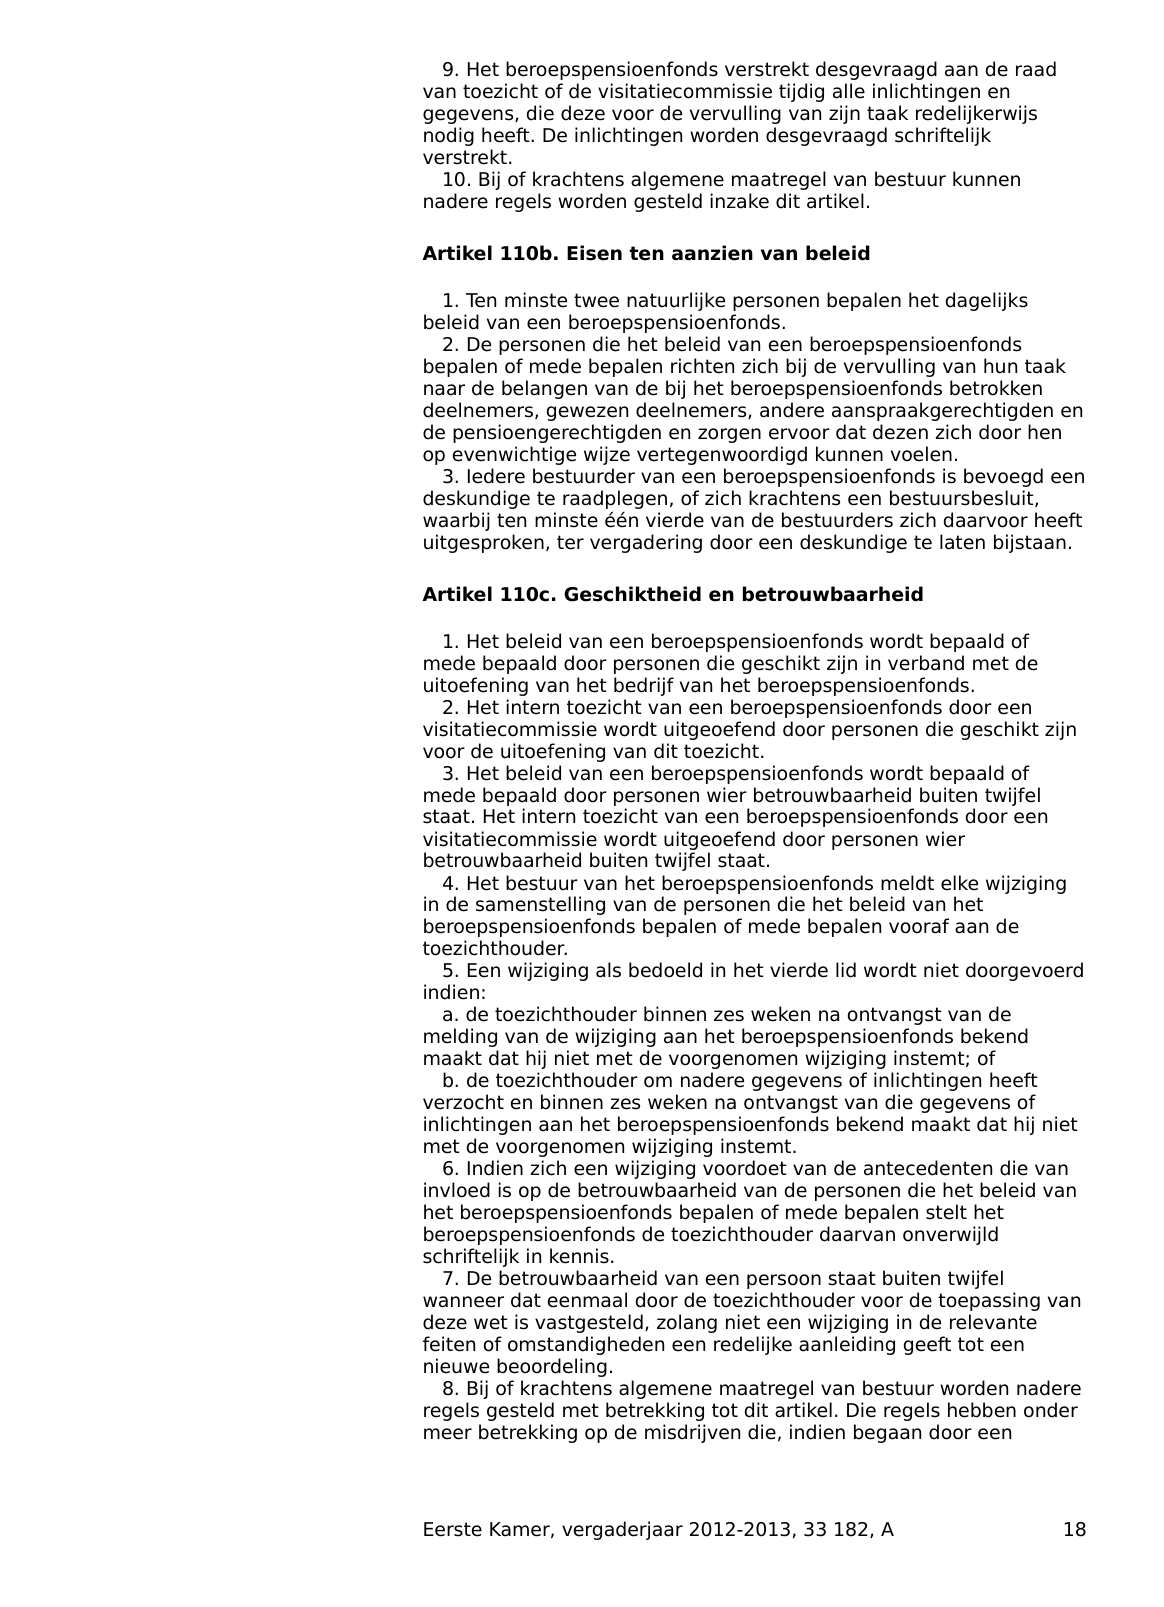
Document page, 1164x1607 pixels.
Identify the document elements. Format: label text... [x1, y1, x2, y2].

text 7. De betrouwbaarheid van een persoon staat buiten twijfel wanneer dat eenmaal door de toezichthouder voor de toepassing van deze wet is vastgesteld, zolang niet een wijziging in de relevante feiten of omstandigheden een redelijke aanleiding geeft tot een nieuwe beoordeling. [422, 1268, 1087, 1378]
text 6. Indien zich een wijziging voordoet van de antecedenten die van invloed is op de betrouwbaarheid van de personen die het beleid van het beroepspensioenfonds bepalen of mede bepalen stelt het beroepspensioenfonds de toezichthouder daarvan onverwijld schriftelijk in kennis. [422, 1158, 1087, 1268]
text 1. Ten minste twee natuurlijke personen bepalen het dagelijks beleid van een beroepspensioenfonds. [422, 290, 1087, 334]
subtitle Artikel 110b. Eisen ten aanzien van beleid [422, 243, 1087, 265]
text 10. Bij of krachtens algemene maatregel van bestuur kunnen nadere regels worden gesteld inzake dit artikel. [422, 169, 1087, 213]
text b. de toezichthouder om nadere gegevens of inlichtingen heeft verzocht en binnen zes weken na ontvangst van die gegevens of inlichtingen aan het beroepspensioenfonds bekend maakt dat hij niet met de voorgenomen wijziging instemt. [422, 1070, 1087, 1158]
text 5. Een wijziging als bedoeld in het vierde lid wordt niet doorgevoerd indien: [422, 960, 1087, 1004]
text 3. Iedere bestuurder van een beroepspensioenfonds is bevoegd een deskundige te raadplegen, of zich krachtens een bestuursbesluit, waarbij ten minste één vierde van de bestuurders zich daarvoor heeft uitgesproken, ter vergadering door een deskundige te laten bijstaan. [422, 466, 1087, 554]
subtitle Artikel 110c. Geschiktheid en betrouwbaarheid [422, 584, 1087, 606]
text 1. Het beleid van een beroepspensioenfonds wordt bepaald of mede bepaald door personen die geschikt zijn in verband met de uitoefening van het bedrijf van het beroepspensioenfonds. [422, 631, 1087, 697]
text 2. Het intern toezicht van een beroepspensioenfonds door een visitatiecommissie wordt uitgeoefend door personen die geschikt zijn voor de uitoefening van dit toezicht. [422, 697, 1087, 762]
text 9. Het beroepspensioenfonds verstrekt desgevraagd aan de raad van toezicht of de visitatiecommissie tijdig alle inlichtingen en gegevens, die deze voor de vervulling van zijn taak redelijkerwijs nodig heeft. De inlichtingen worden desgevraagd schriftelijk verstrekt. [422, 59, 1087, 169]
text a. de toezichthouder binnen zes weken na ontvangst van de melding van de wijziging aan het beroepspensioenfonds bekend maakt dat hij niet met de voorgenomen wijziging instemt; of [422, 1004, 1087, 1070]
text 2. De personen die het beleid van een beroepspensioenfonds bepalen of mede bepalen richten zich bij de vervulling van hun taak naar de belangen van de bij het beroepspensioenfonds betrokken deelnemers, gewezen deelnemers, andere aanspraakgerechtigden en de pensioengerechtigden en zorgen ervoor dat dezen zich door hen op evenwichtige wijze vertegenwoordigd kunnen voelen. [422, 334, 1087, 466]
text 8. Bij of krachtens algemene maatregel van bestuur worden nadere regels gesteld met betrekking tot dit artikel. Die regels hebben onder meer betrekking op de misdrijven die, indien begaan door een [422, 1378, 1087, 1444]
text 3. Het beleid van een beroepspensioenfonds wordt bepaald of mede bepaald door personen wier betrouwbaarheid buiten twijfel staat. Het intern toezicht van een beroepspensioenfonds door een visitatiecommissie wordt uitgeoefend door personen wier betrouwbaarheid buiten twijfel staat. [422, 762, 1087, 872]
text 4. Het bestuur van het beroepspensioenfonds meldt elke wijziging in de samenstelling van de personen die het beleid van het beroepspensioenfonds bepalen of mede bepalen vooraf aan de toezichthouder. [422, 872, 1087, 960]
